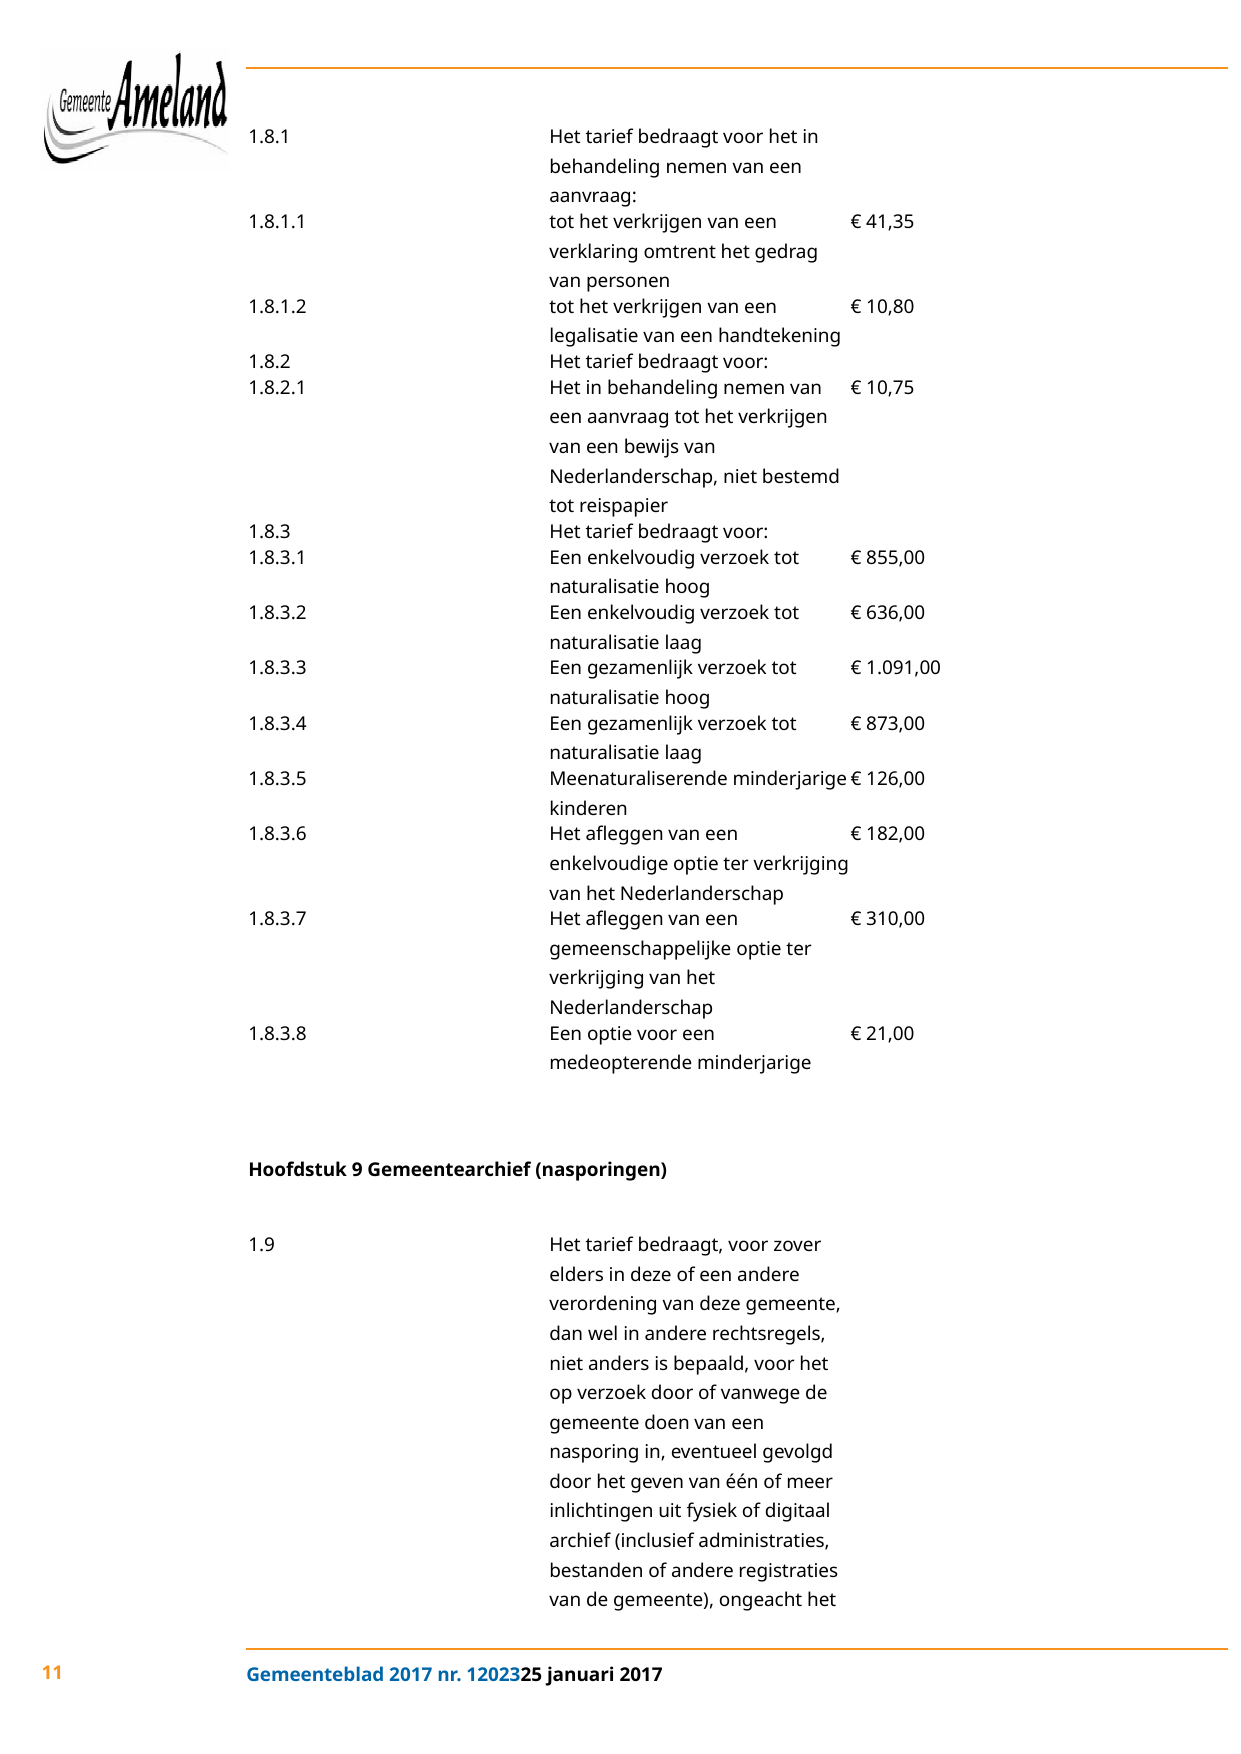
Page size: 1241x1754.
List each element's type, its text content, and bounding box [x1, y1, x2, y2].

table_cell Meenaturaliserende minderjarige kinderen [549, 765, 850, 821]
table_cell [850, 518, 1152, 544]
table_cell Een gezamenlijk verzoek tot naturalisatie laag [549, 710, 850, 765]
table_cell 1.8.3.1 [248, 544, 549, 599]
table_cell 1.8.3.3 [248, 655, 549, 710]
table_cell Het tarief bedraagt voor: [549, 518, 850, 544]
table_header Het tarief bedraagt, voor zover elders in deze of een andere verordening van deze gemeente, dan wel in andere rechtsregels, niet anders is bepaald, voor het op verzoek door of vanwege de gemeente doen van een nasporing in, eventueel gevolgd door het geven van één of meer inlichtingen uit fysiek of digitaal archief (inclusief administraties, bestanden of andere registraties van de gemeente), ongeacht het [549, 1231, 850, 1612]
text Hoofdstuk 9 Gemeentearchief (nasporingen) [248, 1154, 1152, 1182]
table_cell 1.8.3.4 [248, 710, 549, 765]
table_header 1.8.1 [248, 123, 549, 208]
table_cell 1.8.3.6 [248, 821, 549, 905]
table_cell Een gezamenlijk verzoek tot naturalisatie hoog [549, 655, 850, 710]
table_cell 1.8.3.5 [248, 765, 549, 821]
table_cell € 1.091,00 [850, 655, 1152, 710]
table_cell € 10,80 [850, 293, 1152, 348]
table_cell € 310,00 [850, 905, 1152, 1020]
table_cell 1.8.3 [248, 518, 549, 544]
table_header [850, 1231, 1152, 1612]
table_cell € 126,00 [850, 765, 1152, 821]
table_cell 1.8.3.7 [248, 905, 549, 1020]
table_cell Een enkelvoudig verzoek tot naturalisatie laag [549, 599, 850, 654]
table_cell Het afleggen van een gemeenschappelijke optie ter verkrijging van het Nederlanderschap [549, 905, 850, 1020]
table_cell 1.8.1.2 [248, 293, 549, 348]
table_cell Het afleggen van een enkelvoudige optie ter verkrijging van het Nederlanderschap [549, 821, 850, 905]
table_cell € 855,00 [850, 544, 1152, 599]
table_cell 1.8.2 [248, 349, 549, 374]
table_cell € 182,00 [850, 821, 1152, 905]
table_cell € 41,35 [850, 208, 1152, 293]
table_cell € 873,00 [850, 710, 1152, 765]
table_header [850, 123, 1152, 208]
table_cell € 636,00 [850, 599, 1152, 654]
table_cell Het in behandeling nemen van een aanvraag tot het verkrijgen van een bewijs van Nederlanderschap, niet bestemd tot reispapier [549, 374, 850, 518]
table_cell 1.8.2.1 [248, 374, 549, 518]
picture [41, 47, 231, 172]
table_cell € 10,75 [850, 374, 1152, 518]
table_cell Het tarief bedraagt voor: [549, 349, 850, 374]
table_cell 1.8.1.1 [248, 208, 549, 293]
table_cell tot het verkrijgen van een verklaring omtrent het gedrag van personen [549, 208, 850, 293]
table_cell tot het verkrijgen van een legalisatie van een handtekening [549, 293, 850, 348]
table_cell € 21,00 [850, 1020, 1152, 1075]
table_cell 1.8.3.8 [248, 1020, 549, 1075]
table_header Het tarief bedraagt voor het in behandeling nemen van een aanvraag: [549, 123, 850, 208]
table_cell 1.8.3.2 [248, 599, 549, 654]
table_cell Een enkelvoudig verzoek tot naturalisatie hoog [549, 544, 850, 599]
table_cell [850, 349, 1152, 374]
table_cell Een optie voor een medeopterende minderjarige [549, 1020, 850, 1075]
table_header 1.9 [248, 1231, 549, 1612]
